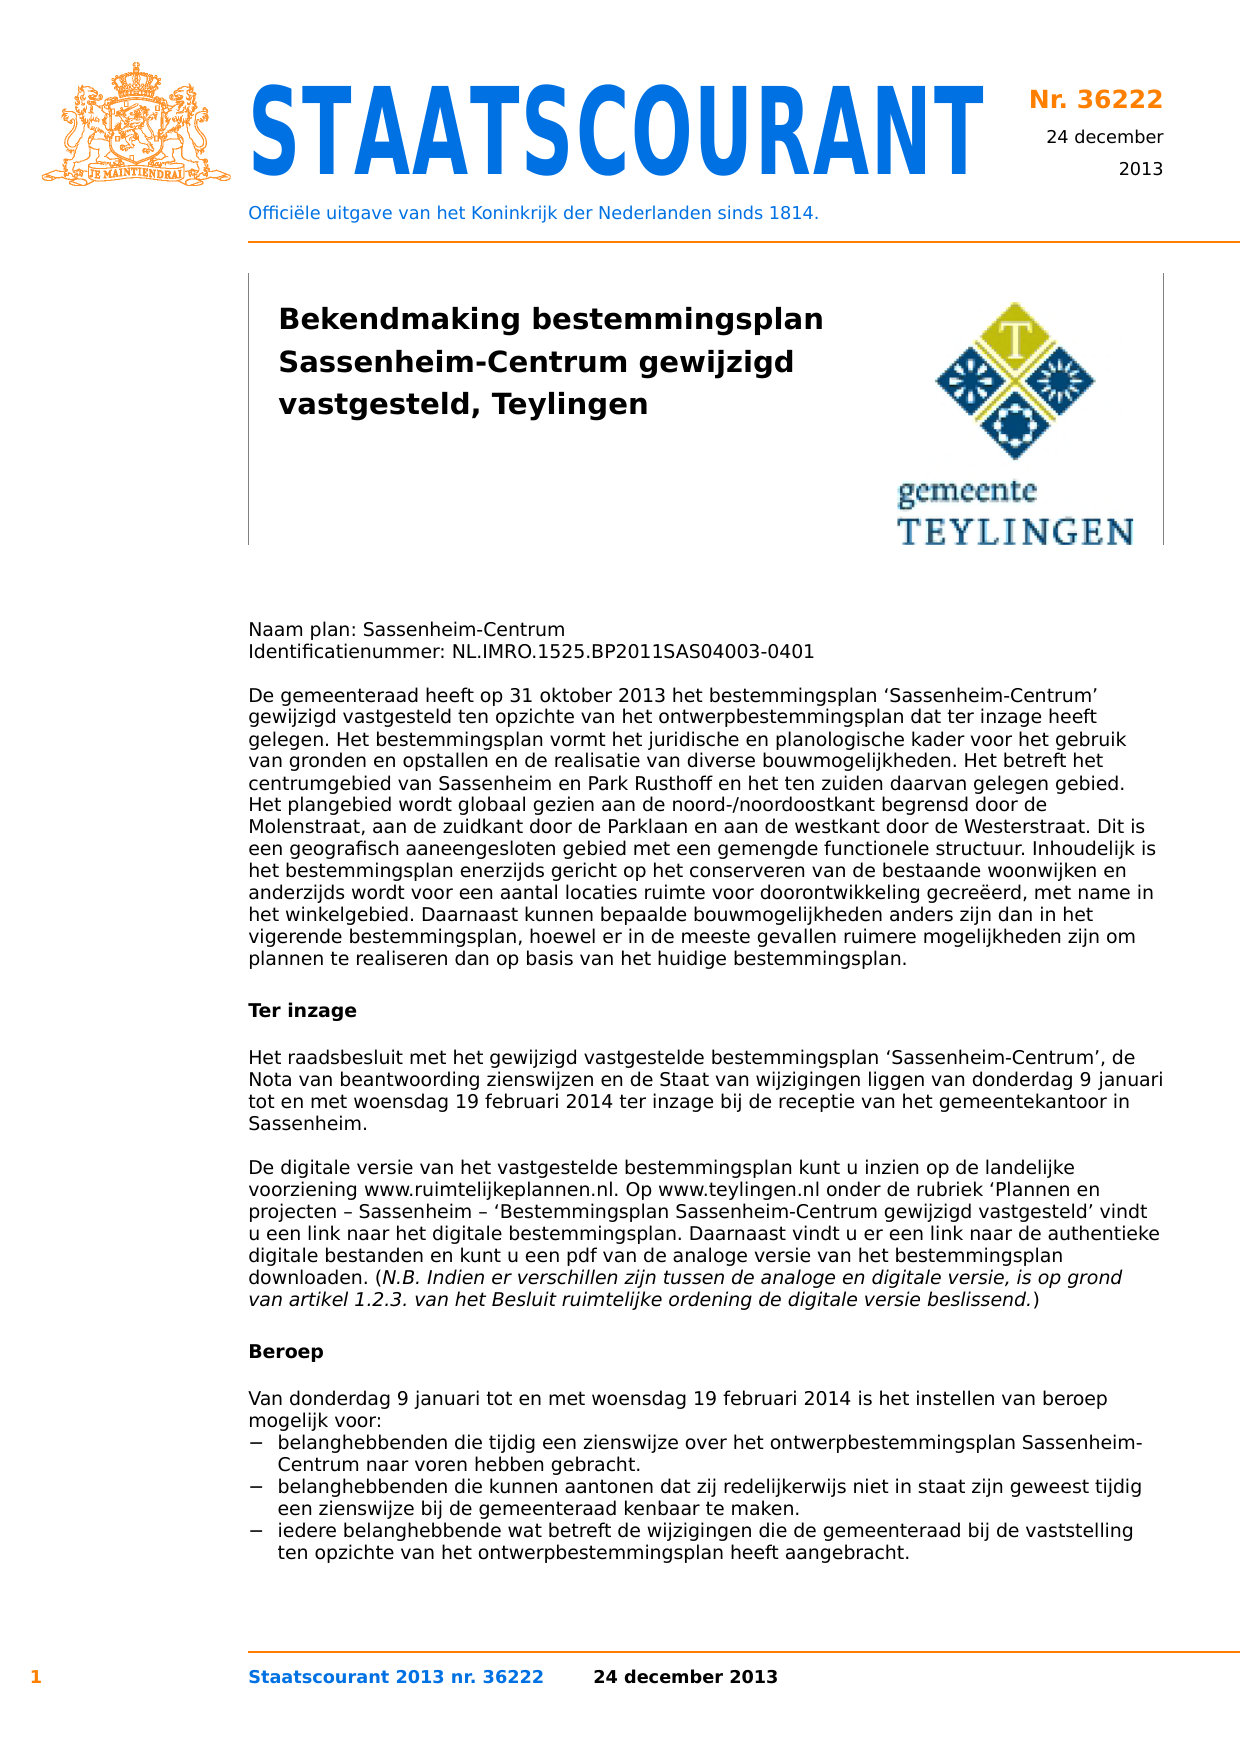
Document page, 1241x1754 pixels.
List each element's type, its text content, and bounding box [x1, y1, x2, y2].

subtitle Bekendmaking bestemmingsplan Sassenheim-Centrum gewijzigd vastgesteld, Teylingen [249, 273, 1163, 545]
text − belanghebbenden die kunnen aantonen dat zij redelijkerwijs niet in staat zijn geweest tijdig een zienswijze bij de gemeenteraad kenbaar te maken. [248, 1476, 1163, 1520]
table_cell 24 december [998, 121, 1240, 153]
text − belanghebbenden die tijdig een zienswijze over het ontwerpbestemmingsplan Sassenheim-Centrum naar voren hebben gebracht. [248, 1432, 1163, 1476]
text De digitale versie van het vastgestelde bestemmingsplan kunt u inzien op de landelijke voorziening www.ruimtelijkeplannen.nl. Op www.teylingen.nl onder de rubriek ‘Plannen en projecten – Sassenheim – ‘Bestemmingsplan Sassenheim-Centrum gewijzigd vastgesteld’ vindt u een link naar het digitale bestemmingsplan. Daarnaast vindt u er een link naar de authentieke digitale bestanden en kunt u een pdf van de analoge versie van het bestemmingsplan downloaden. (N.B. Indien er verschillen zijn tussen de analoge en digitale versie, is op grond van artikel 1.2.3. van het Besluit ruimtelijke ordening de digitale versie beslissend.) [248, 1157, 1163, 1311]
table_header Nr. 36222 [998, 62, 1240, 121]
table_header [25, 62, 248, 241]
table_cell 2013 [998, 153, 1240, 203]
text Het raadsbesluit met het gewijzigd vastgestelde bestemmingsplan ‘Sassenheim-Centrum’, de Nota van beantwoording zienswijzen en de Staat van wijzigingen liggen van donderdag 9 januari tot en met woensdag 19 februari 2014 ter inzage bij de receptie van het gemeentekantoor in Sassenheim. [248, 1047, 1163, 1135]
subtitle Ter inzage [248, 1000, 1163, 1022]
text De gemeenteraad heeft op 31 oktober 2013 het bestemmingsplan ‘Sassenheim-Centrum’ gewijzigd vastgesteld ten opzichte van het ontwerpbestemmingsplan dat ter inzage heeft gelegen. Het bestemmingsplan vormt het juridische en planologische kader voor het gebruik van gronden en opstallen en de realisatie van diverse bouwmogelijkheden. Het betreft het centrumgebied van Sassenheim en Park Rusthoff en het ten zuiden daarvan gelegen gebied. Het plangebied wordt globaal gezien aan de noord-/noordoostkant begrensd door de Molenstraat, aan de zuidkant door de Parklaan en aan de westkant door de Westerstraat. Dit is een geografisch aaneengesloten gebied met een gemengde functionele structuur. Inhoudelijk is het bestemmingsplan enerzijds gericht op het conserveren van de bestaande woonwijken en anderzijds wordt voor een aantal locaties ruimte voor doorontwikkeling gecreëerd, met name in het winkelgebied. Daarnaast kunnen bepaalde bouwmogelijkheden anders zijn dan in het vigerende bestemmingsplan, hoewel er in de meeste gevallen ruimere mogelijkheden zijn om plannen te realiseren dan op basis van het huidige bestemmingsplan. [248, 684, 1163, 970]
subtitle Beroep [248, 1341, 1163, 1363]
table_cell Officiële uitgave van het Koninkrijk der Nederlanden sinds 1814. [248, 203, 1240, 241]
text Identificatienummer: NL.IMRO.1525.BP2011SAS04003-0401 [248, 641, 1163, 663]
text Naam plan: Sassenheim-Centrum [248, 619, 1163, 641]
table_header STAATSCOURANT [248, 62, 998, 203]
text − iedere belanghebbende wat betreft de wijzigingen die de gemeenteraad bij de vaststelling ten opzichte van het ontwerpbestemmingsplan heeft aangebracht. [248, 1520, 1163, 1564]
text Van donderdag 9 januari tot en met woensdag 19 februari 2014 is het instellen van beroep mogelijk voor: [248, 1388, 1163, 1432]
picture [41, 62, 231, 186]
picture [897, 302, 1134, 545]
